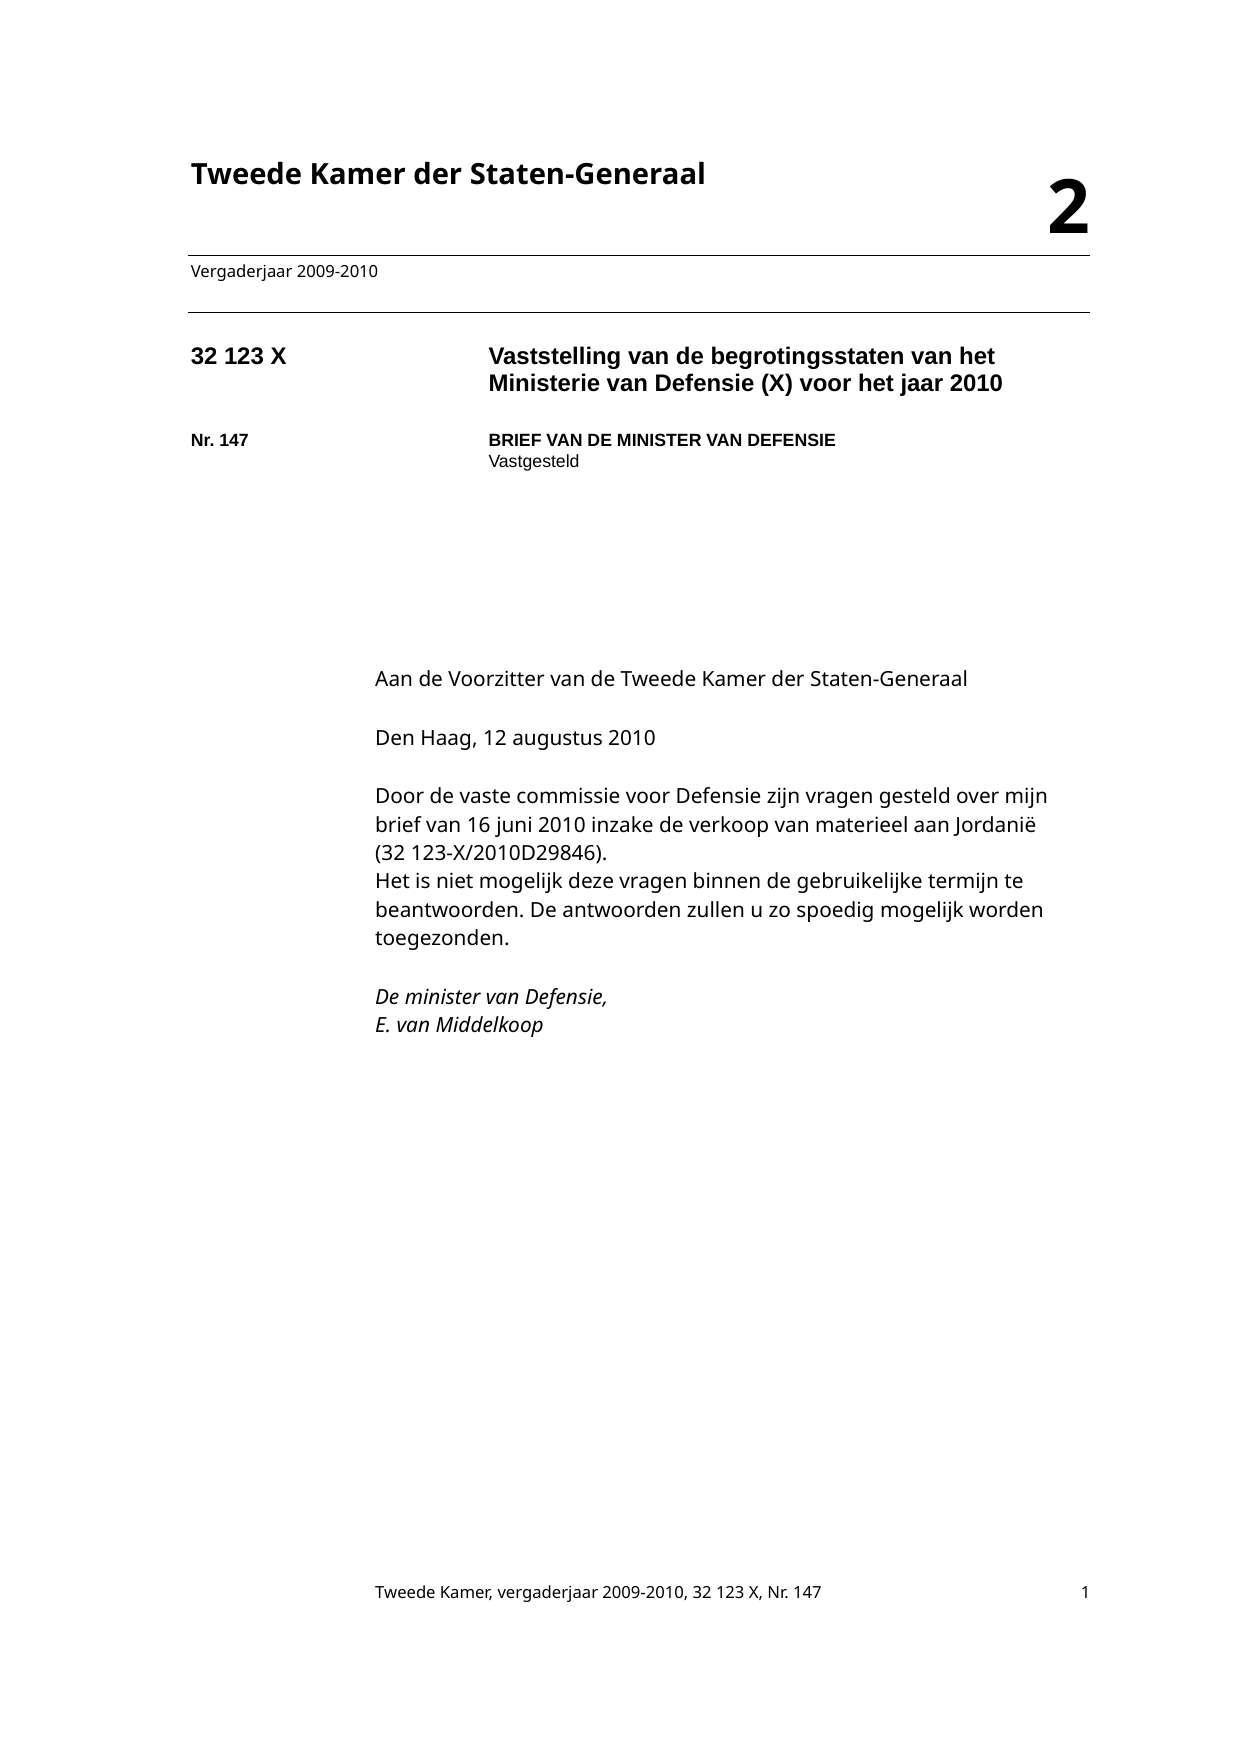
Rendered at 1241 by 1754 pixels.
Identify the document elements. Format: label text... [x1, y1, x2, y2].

table_cell Vergaderjaar 2009-2010 [188, 256, 485, 312]
table_cell Nr. 147 [188, 427, 485, 546]
text De minister van Defensie, [375, 982, 1090, 1010]
text Het is niet mogelijk deze vragen binnen de gebruikelijke termijn te beantwoorden. De antwoorden zullen u zo spoedig mogelijk worden toegezonden. [375, 867, 1090, 952]
table_cell Vaststelling van de begrotingsstaten van het Ministerie van Defensie (X) voor het jaar 2010 [485, 339, 1090, 427]
table_cell BRIEF VAN DE MINISTER VAN DEFENSIE Vastgesteld [485, 427, 1090, 546]
table_cell 32 123 X [188, 339, 485, 427]
text Door de vaste commissie voor Defensie zijn vragen gesteld over mijn brief van 16 juni 2010 inzake de verkoop van materieel aan Jordanië (32 123-X/2010D29846). [375, 781, 1090, 867]
text Aan de Voorzitter van de Tweede Kamer der Staten-Generaal [375, 664, 1090, 693]
table_cell [485, 256, 1090, 312]
table_header 2 [910, 150, 1090, 255]
text E. van Middelkoop [375, 1010, 1090, 1039]
table_cell [188, 313, 485, 339]
table_header Tweede Kamer der Staten-Generaal [188, 150, 909, 255]
table_cell [485, 313, 1090, 339]
text Den Haag, 12 augustus 2010 [375, 723, 1090, 751]
